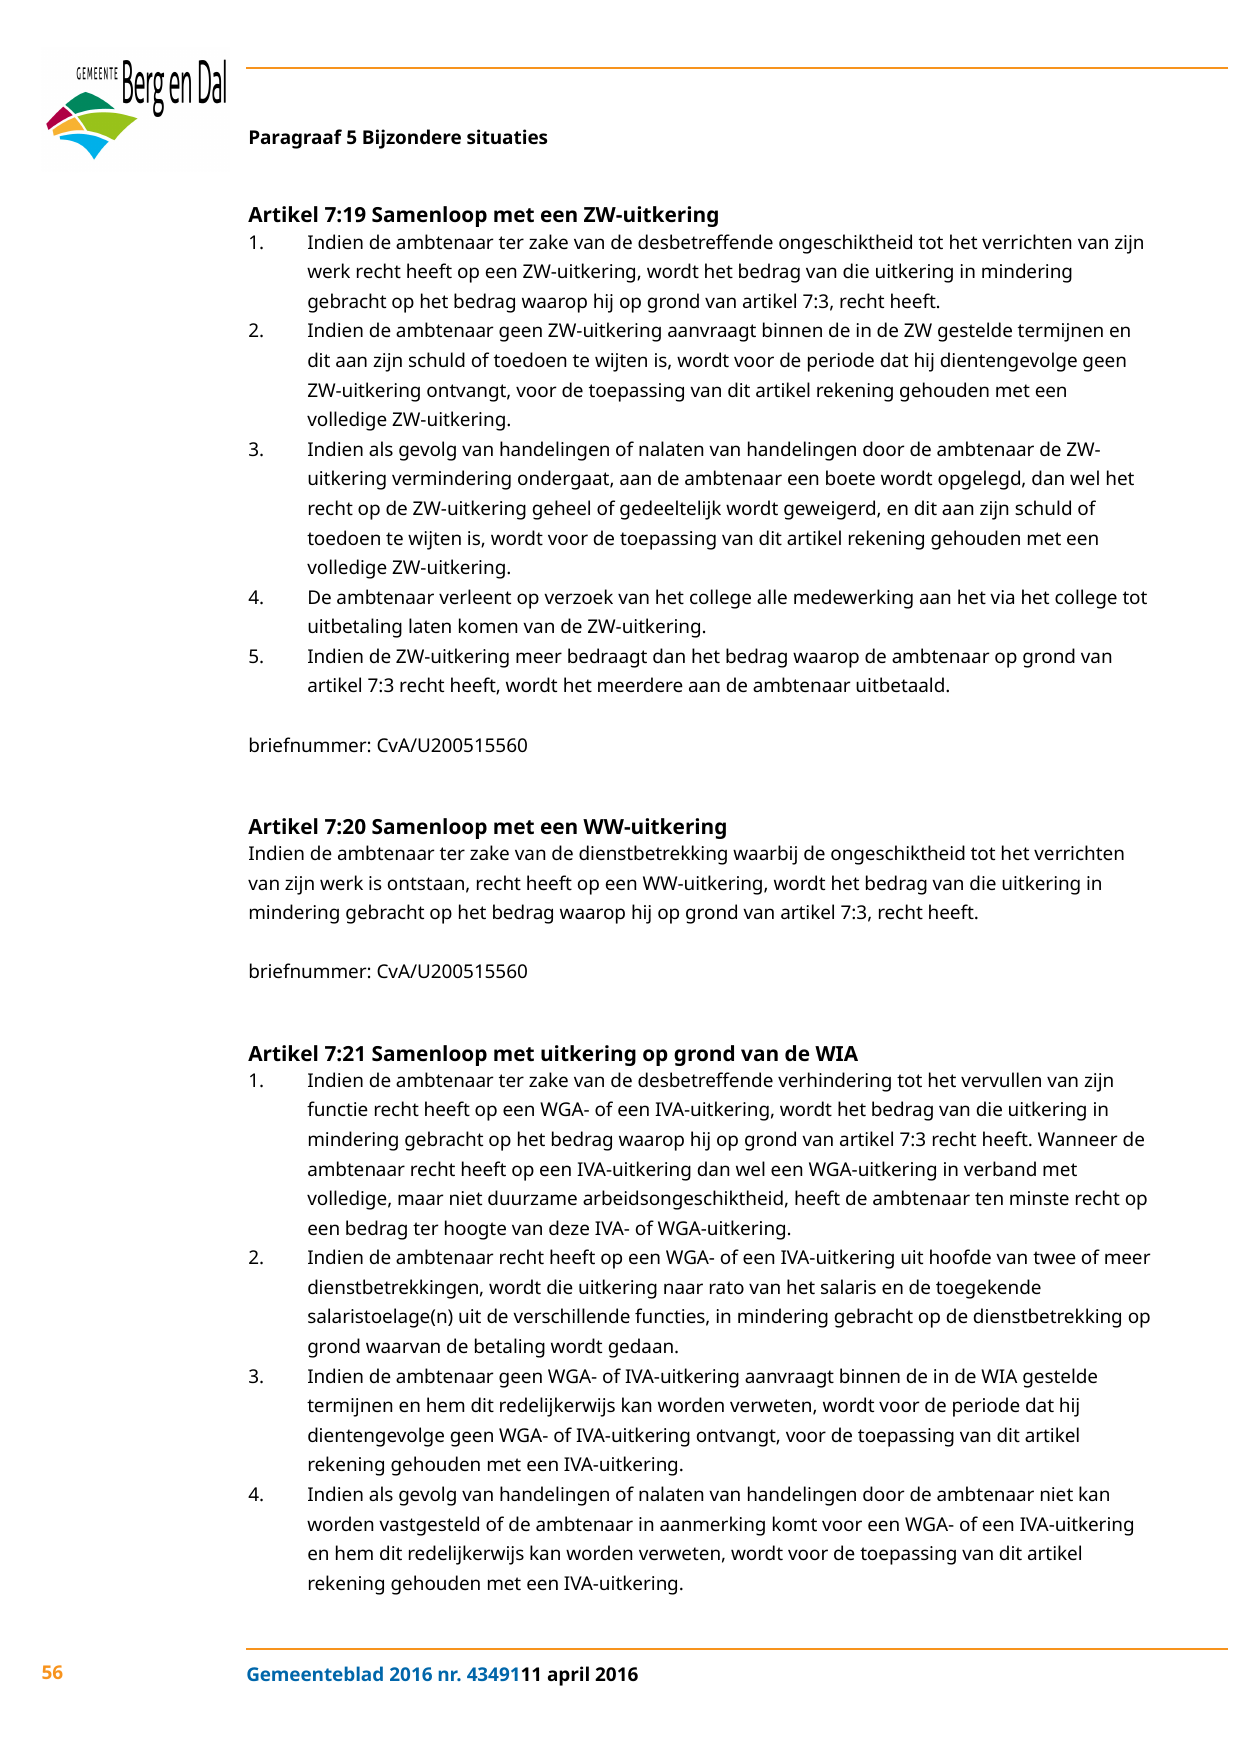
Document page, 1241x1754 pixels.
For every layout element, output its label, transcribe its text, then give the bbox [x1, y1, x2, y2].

list De ambtenaar verleent op verzoek van het college alle medewerking aan het via het college tot uitbetaling laten komen van de ZW-uitkering. [248, 584, 1152, 639]
list Indien de ambtenaar recht heeft op een WGA- of een IVA-uitkering uit hoofde van twee of meer dienstbetrekkingen, wordt die uitkering naar rato van het salaris en de toegekende salaristoelage(n) uit de verschillende functies, in mindering gebracht op de dienstbetrekking op grond waarvan de betaling wordt gedaan. [248, 1244, 1152, 1359]
list Indien de ambtenaar ter zake van de desbetreffende ongeschiktheid tot het verrichten van zijn werk recht heeft op een ZW-uitkering, wordt het bedrag van die uitkering in mindering gebracht op het bedrag waarop hij op grond van artikel 7:3, recht heeft. [248, 229, 1152, 314]
list Indien de ambtenaar ter zake van de desbetreffende verhindering tot het vervullen van zijn functie recht heeft op een WGA- of een IVA-uitkering, wordt het bedrag van die uitkering in mindering gebracht op het bedrag waarop hij op grond van artikel 7:3 recht heeft. Wanneer de ambtenaar recht heeft op een IVA-uitkering dan wel een WGA-uitkering in verband met volledige, maar niet duurzame arbeidsongeschiktheid, heeft de ambtenaar ten minste recht op een bedrag ter hoogte van deze IVA- of WGA-uitkering. [248, 1067, 1152, 1241]
text Artikel 7:21 Samenloop met uitkering op grond van de WIA [248, 1039, 1152, 1067]
list Indien als gevolg van handelingen of nalaten van handelingen door de ambtenaar niet kan worden vastgesteld of de ambtenaar in aanmerking komt voor een WGA- of een IVA-uitkering en hem dit redelijkerwijs kan worden verweten, wordt voor de toepassing van dit artikel rekening gehouden met een IVA-uitkering. [248, 1481, 1152, 1596]
text briefnummer: CvA/U200515560 [248, 732, 1152, 758]
list Indien de ambtenaar geen WGA- of IVA-uitkering aanvraagt binnen de in de WIA gestelde termijnen en hem dit redelijkerwijs kan worden verweten, wordt voor de periode dat hij dientengevolge geen WGA- of IVA-uitkering ontvangt, voor de toepassing van dit artikel rekening gehouden met een IVA-uitkering. [248, 1363, 1152, 1477]
list Indien de ZW-uitkering meer bedraagt dan het bedrag waarop de ambtenaar op grond van artikel 7:3 recht heeft, wordt het meerdere aan de ambtenaar uitbetaald. [248, 643, 1152, 698]
text Indien de ambtenaar ter zake van de dienstbetrekking waarbij de ongeschiktheid tot het verrichten van zijn werk is ontstaan, recht heeft op een WW-uitkering, wordt het bedrag van die uitkering in mindering gebracht op het bedrag waarop hij op grond van artikel 7:3, recht heeft. [248, 840, 1152, 925]
list Indien als gevolg van handelingen of nalaten van handelingen door de ambtenaar de ZW-uitkering vermindering ondergaat, aan de ambtenaar een boete wordt opgelegd, dan wel het recht op de ZW-uitkering geheel of gedeeltelijk wordt geweigerd, en dit aan zijn schuld of toedoen te wijten is, wordt voor de toepassing van dit artikel rekening gehouden met een volledige ZW-uitkering. [248, 436, 1152, 580]
picture [41, 47, 231, 172]
text Paragraaf 5 Bijzondere situaties [248, 124, 1152, 150]
list Indien de ambtenaar geen ZW-uitkering aanvraagt binnen de in de ZW gestelde termijnen en dit aan zijn schuld of toedoen te wijten is, wordt voor de periode dat hij dientengevolge geen ZW-uitkering ontvangt, voor de toepassing van dit artikel rekening gehouden met een volledige ZW-uitkering. [248, 318, 1152, 432]
text briefnummer: CvA/U200515560 [248, 959, 1152, 984]
text Artikel 7:19 Samenloop met een ZW-uitkering [248, 201, 1152, 229]
text Artikel 7:20 Samenloop met een WW-uitkering [248, 812, 1152, 840]
